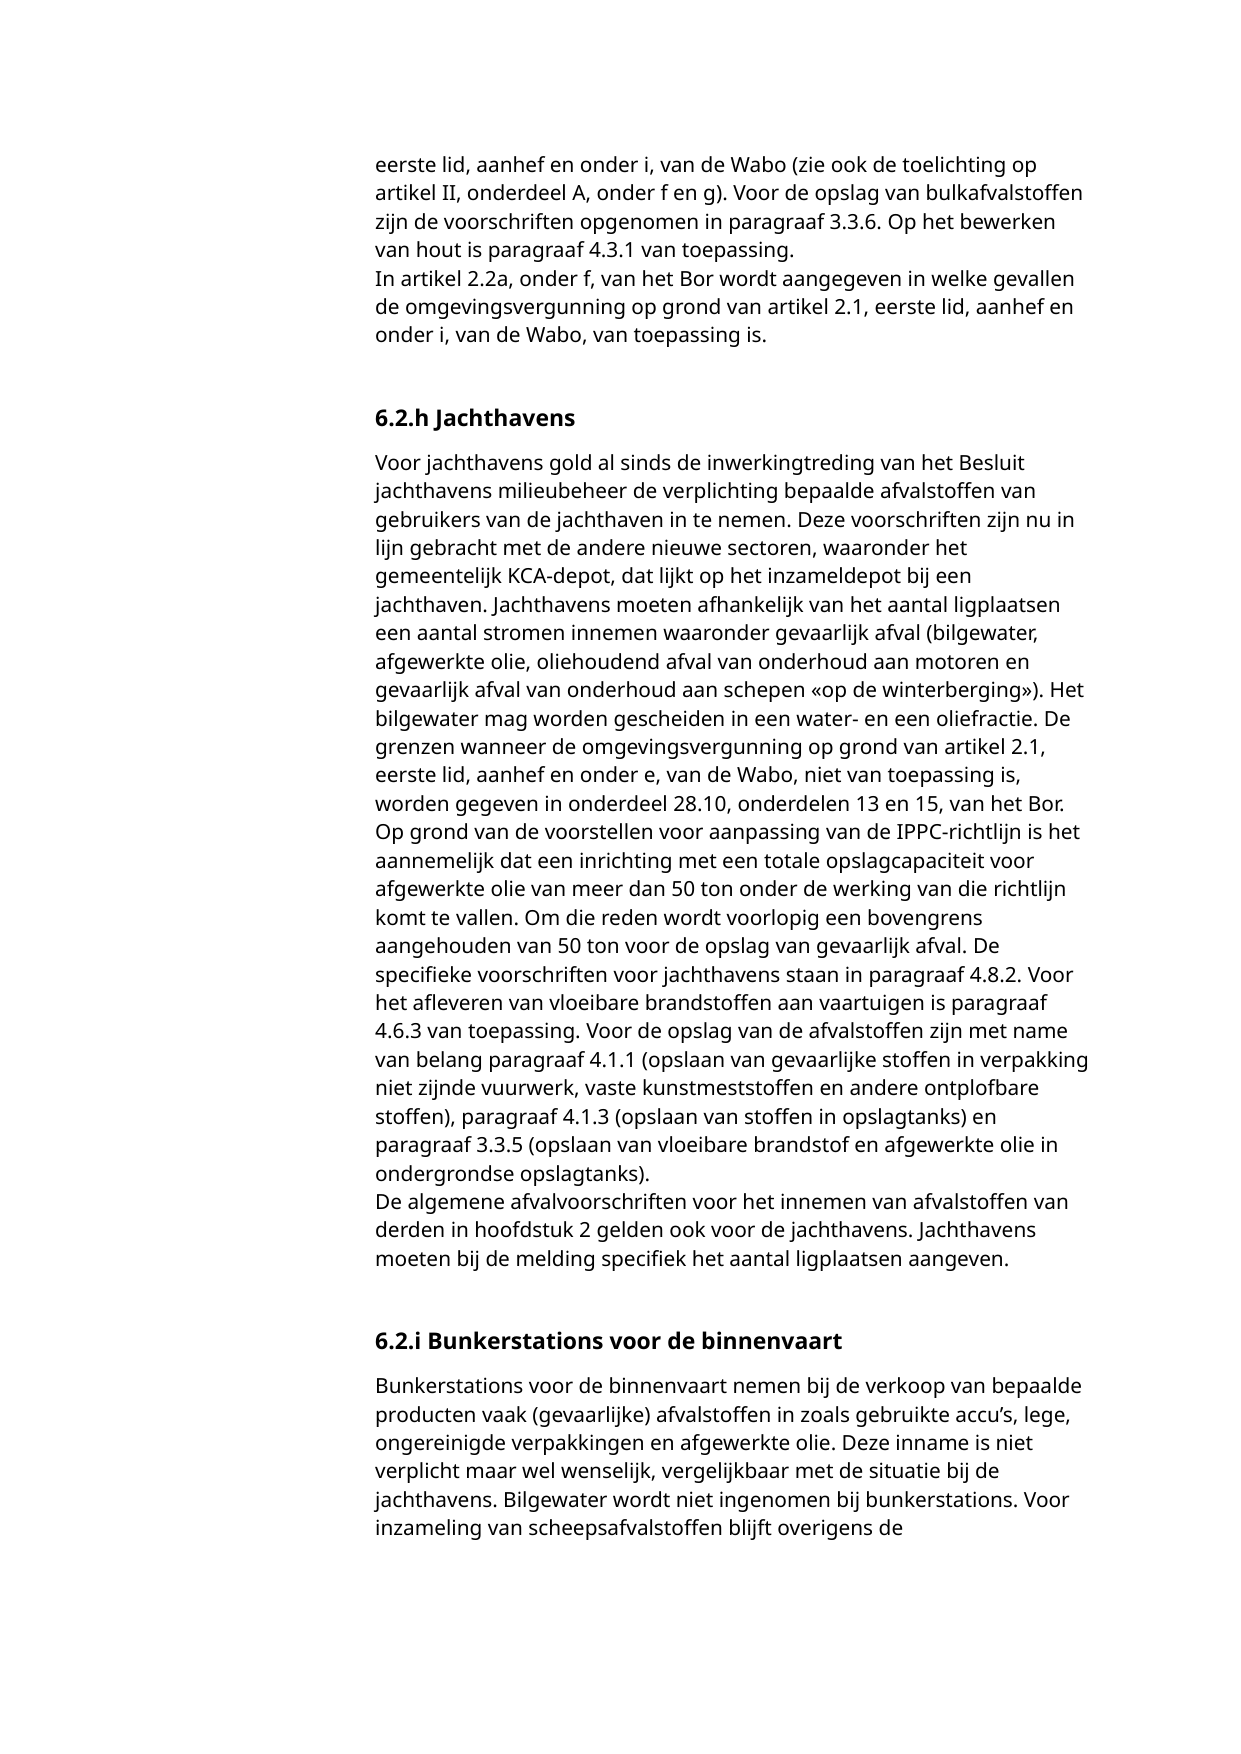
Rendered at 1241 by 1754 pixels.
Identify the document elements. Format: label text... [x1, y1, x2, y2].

text Bunkerstations voor de binnenvaart nemen bij de verkoop van bepaalde producten vaak (gevaarlijke) afvalstoffen in zoals gebruikte accu’s, lege, ongereinigde verpakkingen en afgewerkte olie. Deze inname is niet verplicht maar wel wenselijk, vergelijkbaar met de situatie bij de jachthavens. Bilgewater wordt niet ingenomen bij bunkerstations. Voor inzameling van scheepsafvalstoffen blijft overigens de [375, 1371, 1090, 1542]
subtitle 6.2.h Jachthavens [375, 402, 1090, 433]
text De algemene afvalvoorschriften voor het innemen van afvalstoffen van derden in hoofdstuk 2 gelden ook voor de jachthavens. Jachthavens moeten bij de melding specifiek het aantal ligplaatsen aangeven. [375, 1187, 1090, 1272]
text In artikel 2.2a, onder f, van het Bor wordt aangegeven in welke gevallen de omgevingsvergunning op grond van artikel 2.1, eerste lid, aanhef en onder i, van de Wabo, van toepassing is. [375, 264, 1090, 349]
text eerste lid, aanhef en onder i, van de Wabo (zie ook de toelichting op artikel II, onderdeel A, onder f en g). Voor de opslag van bulkafvalstoffen zijn de voorschriften opgenomen in paragraaf 3.3.6. Op het bewerken van hout is paragraaf 4.3.1 van toepassing. [375, 150, 1090, 264]
subtitle 6.2.i Bunkerstations voor de binnenvaart [375, 1325, 1090, 1356]
text Voor jachthavens gold al sinds de inwerkingtreding van het Besluit jachthavens milieubeheer de verplichting bepaalde afvalstoffen van gebruikers van de jachthaven in te nemen. Deze voorschriften zijn nu in lijn gebracht met de andere nieuwe sectoren, waaronder het gemeentelijk KCA-depot, dat lijkt op het inzameldepot bij een jachthaven. Jachthavens moeten afhankelijk van het aantal ligplaatsen een aantal stromen innemen waaronder gevaarlijk afval (bilgewater, afgewerkte olie, oliehoudend afval van onderhoud aan motoren en gevaarlijk afval van onderhoud aan schepen «op de winterberging»). Het bilgewater mag worden gescheiden in een water- en een oliefractie. De grenzen wanneer de omgevingsvergunning op grond van artikel 2.1, eerste lid, aanhef en onder e, van de Wabo, niet van toepassing is, worden gegeven in onderdeel 28.10, onderdelen 13 en 15, van het Bor. Op grond van de voorstellen voor aanpassing van de IPPC-richtlijn is het aannemelijk dat een inrichting met een totale opslagcapaciteit voor afgewerkte olie van meer dan 50 ton onder de werking van die richtlijn komt te vallen. Om die reden wordt voorlopig een bovengrens aangehouden van 50 ton voor de opslag van gevaarlijk afval. De specifieke voorschriften voor jachthavens staan in paragraaf 4.8.2. Voor het afleveren van vloeibare brandstoffen aan vaartuigen is paragraaf 4.6.3 van toepassing. Voor de opslag van de afvalstoffen zijn met name van belang paragraaf 4.1.1 (opslaan van gevaarlijke stoffen in verpakking niet zijnde vuurwerk, vaste kunstmeststoffen en andere ontplofbare stoffen), paragraaf 4.1.3 (opslaan van stoffen in opslagtanks) en paragraaf 3.3.5 (opslaan van vloeibare brandstof en afgewerkte olie in ondergrondse opslagtanks). [375, 448, 1090, 1187]
